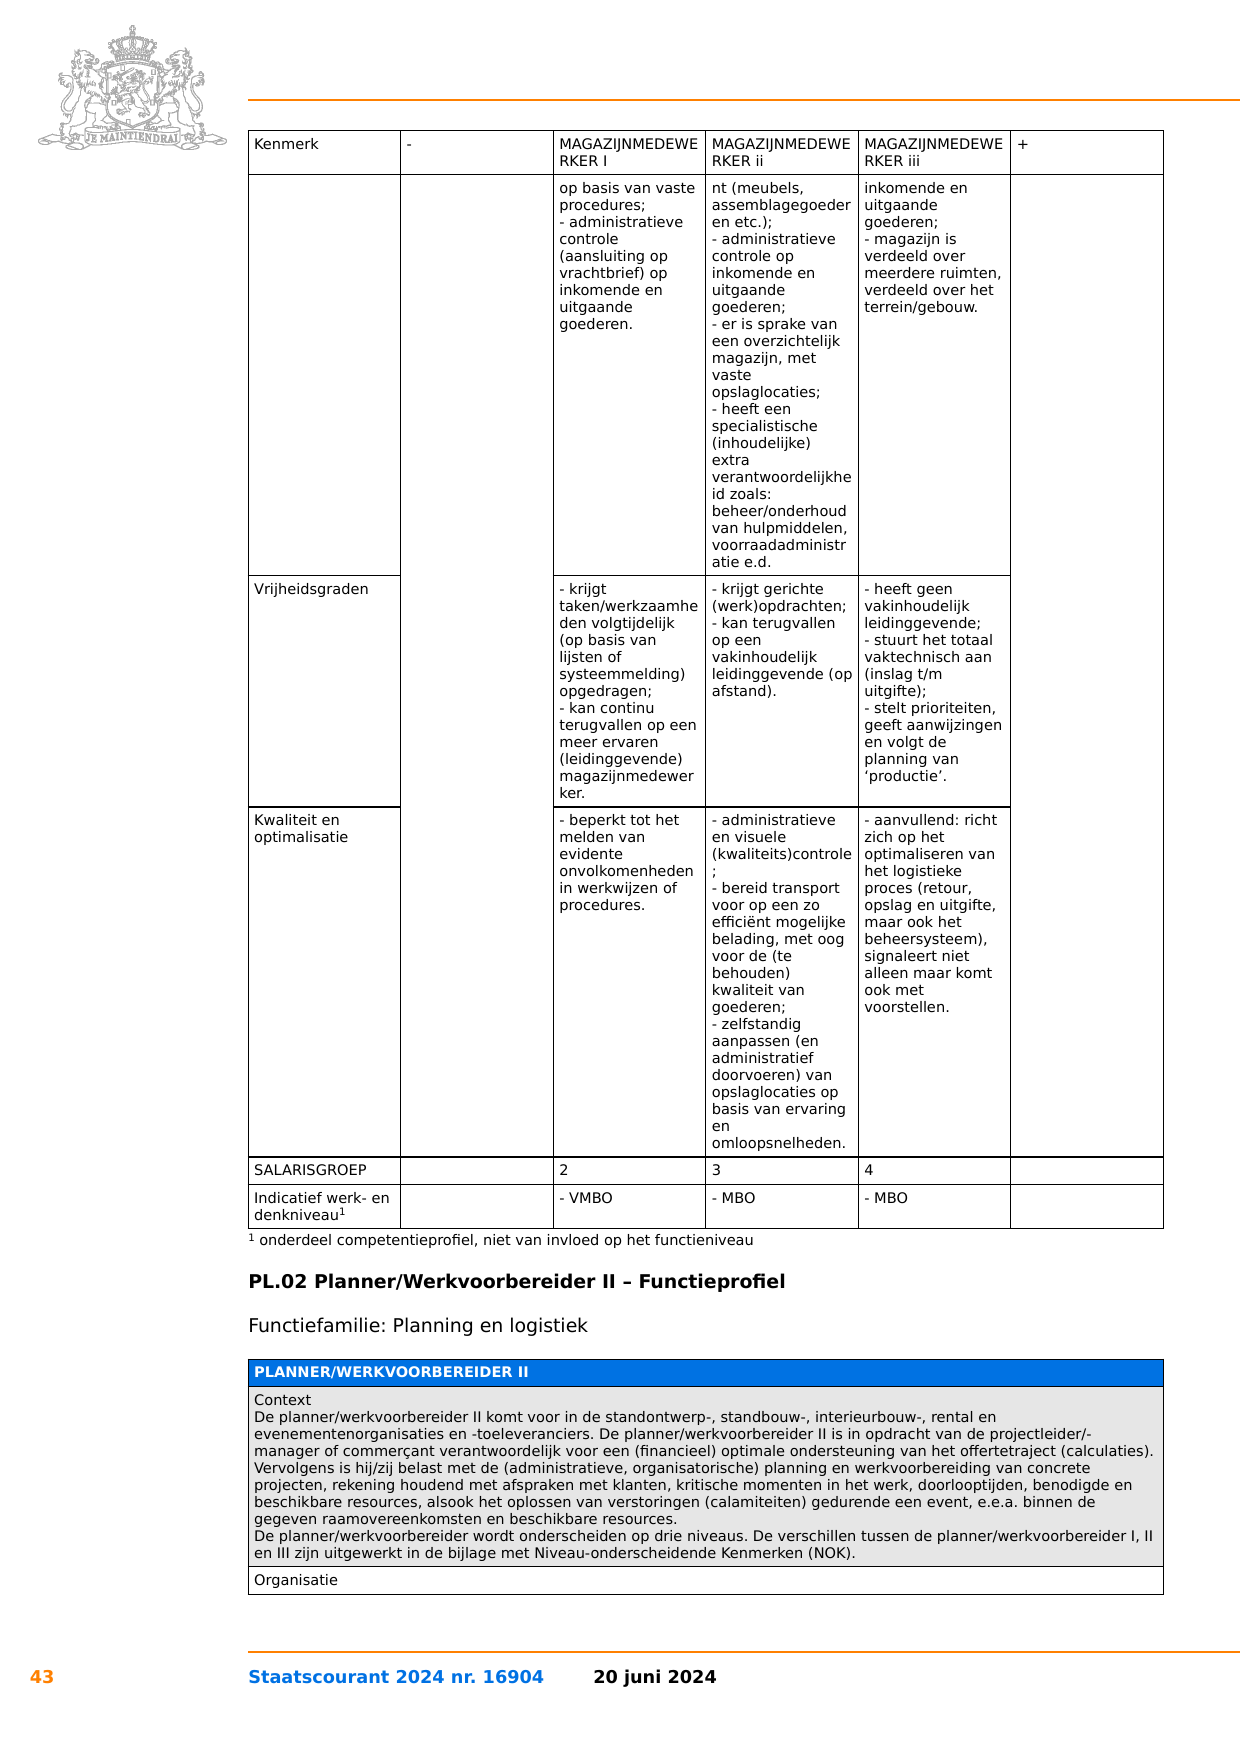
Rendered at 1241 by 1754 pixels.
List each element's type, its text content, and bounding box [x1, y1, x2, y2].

table_cell - VMBO [554, 1185, 705, 1228]
table_cell - MBO [706, 1185, 858, 1228]
table_cell [1011, 175, 1163, 1156]
table_cell nt (meubels, assemblagegoederen etc.); - administratieve controle op inkomende en uitgaande goederen; - er is sprake van een overzichtelijk magazijn, met vaste opslaglocaties; - heeft een specialistische (inhoudelijke) extra verantwoordelijkheid zoals: beheer/onderhoud van hulpmiddelen, voorraadadministratie e.d. [706, 175, 858, 575]
table_cell Indicatief werk- en denkniveau1 [249, 1185, 400, 1228]
table_header Kenmerk [249, 131, 400, 174]
table_cell - krijgt gerichte (werk)opdrachten; - kan terugvallen op een vakinhoudelijk leidinggevende (op afstand). [706, 576, 858, 806]
table_cell [1011, 1185, 1163, 1228]
picture [38, 25, 227, 150]
table_cell [401, 1158, 553, 1184]
table_header + [1011, 131, 1163, 174]
table_cell Kwaliteit en optimalisatie [249, 808, 400, 1156]
table_cell 4 [859, 1158, 1010, 1184]
table_cell [249, 175, 400, 575]
table_cell Context De planner/werkvoorbereider II komt voor in de standontwerp-, standbouw-, interieurbouw-, rental en evenementenorganisaties en ‑toeleveranciers. De planner/werkvoorbereider II is in opdracht van de projectleider/-manager of commerçant verantwoordelijk voor een (financieel) optimale ondersteuning van het offertetraject (calculaties). Vervolgens is hij/zij belast met de (administratieve, organisatorische) planning en werkvoorbereiding van concrete projecten, rekening houdend met afspraken met klanten, kritische momenten in het werk, doorlooptijden, benodigde en beschikbare resources, alsook het oplossen van verstoringen (calamiteiten) gedurende een event, e.e.a. binnen de gegeven raamovereenkomsten en beschikbare resources. De planner/werkvoorbereider wordt onderscheiden op drie niveaus. De verschillen tussen de planner/werkvoorbereider I, II en III zijn uitgewerkt in de bijlage met Niveau-onderscheidende Kenmerken (NOK). [249, 1387, 1163, 1566]
table_cell - administratieve en visuele (kwaliteits)controle; - bereid transport voor op een zo efficiënt mogelijke belading, met oog voor de (te behouden) kwaliteit van goederen; - zelfstandig aanpassen (en administratief doorvoeren) van opslaglocaties op basis van ervaring en omloopsnelheden. [706, 808, 858, 1156]
table_cell 3 [706, 1158, 858, 1184]
table_cell - krijgt taken/werkzaamheden volgtijdelijk (op basis van lijsten of systeemmelding) opgedragen; - kan continu terugvallen op een meer ervaren (leidinggevende) magazijnmedewerker. [554, 576, 705, 806]
table_cell - heeft geen vakinhoudelijk leidinggevende; - stuurt het totaal vaktechnisch aan (inslag t/m uitgifte); - stelt prioriteiten, geeft aanwijzingen en volgt de planning van ‘productie’. [859, 576, 1010, 806]
subtitle PL.02 Planner/Werkvoorbereider II – Functieprofiel [248, 1271, 1163, 1293]
table_cell - MBO [859, 1185, 1010, 1228]
table_cell - aanvullend: richt zich op het optimaliseren van het logistieke proces (retour, opslag en uitgifte, maar ook het beheersysteem), signaleert niet alleen maar komt ook met voorstellen. [859, 808, 1010, 1156]
table_header PLANNER/WERKVOORBEREIDER II [249, 1360, 1163, 1386]
table_cell [401, 175, 553, 1156]
table_cell [1011, 1158, 1163, 1184]
table_cell op basis van vaste procedures; - administratieve controle (aansluiting op vrachtbrief) op inkomende en uitgaande goederen. [554, 175, 705, 575]
table_cell - beperkt tot het melden van evidente onvolkomenheden in werkwijzen of procedures. [554, 808, 705, 1156]
table_cell 1 onderdeel competentieprofiel, niet van invloed op het functieniveau [248, 1229, 1163, 1249]
table_cell SALARISGROEP [249, 1158, 400, 1184]
table_header MAGAZIJNMEDEWERKER iii [859, 131, 1010, 174]
text Functiefamilie: Planning en logistiek [248, 1315, 1163, 1337]
table_header MAGAZIJNMEDEWERKER ii [706, 131, 858, 174]
table_header - [401, 131, 553, 174]
table_cell [401, 1185, 553, 1228]
table_cell inkomende en uitgaande goederen; - magazijn is verdeeld over meerdere ruimten, verdeeld over het terrein/gebouw. [859, 175, 1010, 575]
table_cell Vrijheidsgraden [249, 576, 400, 806]
table_cell Organisatie [249, 1567, 1163, 1593]
table_cell 2 [554, 1158, 705, 1184]
table_header MAGAZIJNMEDEWERKER I [554, 131, 705, 174]
